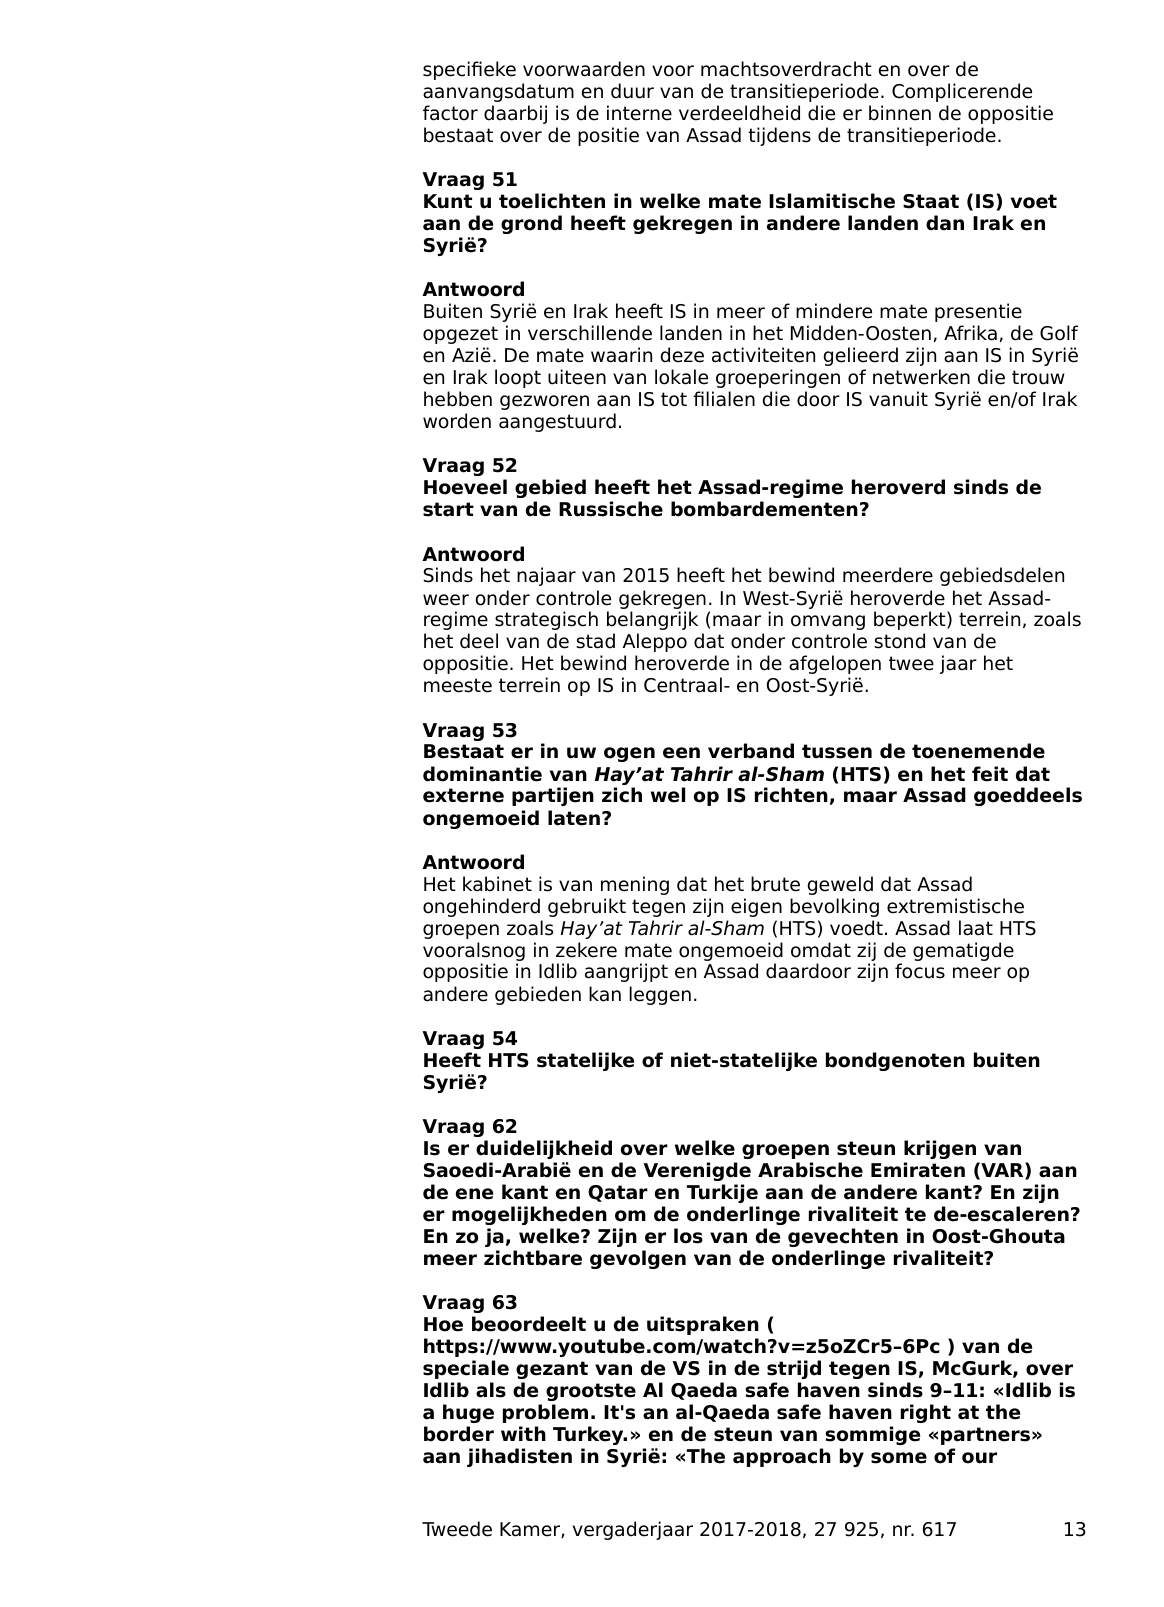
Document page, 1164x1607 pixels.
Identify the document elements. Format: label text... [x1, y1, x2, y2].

text Buiten Syrië en Irak heeft IS in meer of mindere mate presentie opgezet in verschillende landen in het Midden-Oosten, Afrika, de Golf en Azië. De mate waarin deze activiteiten gelieerd zijn aan IS in Syrië en Irak loopt uiteen van lokale groeperingen of netwerken die trouw hebben gezworen aan IS tot filialen die door IS vanuit Syrië en/of Irak worden aangestuurd. [422, 301, 1087, 433]
text specifieke voorwaarden voor machtsoverdracht en over de aanvangsdatum en duur van de transitieperiode. Complicerende factor daarbij is de interne verdeeldheid die er binnen de oppositie bestaat over de positie van Assad tijdens de transitieperiode. [422, 59, 1087, 147]
text Antwoord [422, 279, 1087, 301]
text Sinds het najaar van 2015 heeft het bewind meerdere gebiedsdelen weer onder controle gekregen. In West-Syrië heroverde het Assad-regime strategisch belangrijk (maar in omvang beperkt) terrein, zoals het deel van de stad Aleppo dat onder controle stond van de oppositie. Het bewind heroverde in de afgelopen twee jaar het meeste terrein op IS in Centraal- en Oost-Syrië. [422, 565, 1087, 697]
text Het kabinet is van mening dat het brute geweld dat Assad ongehinderd gebruikt tegen zijn eigen bevolking extremistische groepen zoals Hay’at Tahrir al-Sham (HTS) voedt. Assad laat HTS vooralsnog in zekere mate ongemoeid omdat zij de gematigde oppositie in Idlib aangrijpt en Assad daardoor zijn focus meer op andere gebieden kan leggen. [422, 873, 1087, 1005]
text Hoeveel gebied heeft het Assad-regime heroverd sinds de start van de Russische bombardementen? [422, 477, 1087, 521]
text Vraag 62 [422, 1116, 1087, 1138]
text Vraag 52 [422, 455, 1087, 477]
text Kunt u toelichten in welke mate Islamitische Staat (IS) voet aan de grond heeft gekregen in andere landen dan Irak en Syrië? [422, 191, 1087, 257]
text Bestaat er in uw ogen een verband tussen de toenemende dominantie van Hay’at Tahrir al-Sham (HTS) en het feit dat externe partijen zich wel op IS richten, maar Assad goeddeels ongemoeid laten? [422, 741, 1087, 829]
text Hoe beoordeelt u de uitspraken ( https://www.youtube.com/watch?v=z5oZCr5–6Pc ) van de speciale gezant van de VS in de strijd tegen IS, McGurk, over Idlib als de grootste Al Qaeda safe haven sinds 9–11: «Idlib is a huge problem. It's an al-Qaeda safe haven right at the border with Turkey.» en de steun van sommige «partners» aan jihadisten in Syrië: «The approach by some of our [422, 1314, 1087, 1468]
text Is er duidelijkheid over welke groepen steun krijgen van Saoedi-Arabië en de Verenigde Arabische Emiraten (VAR) aan de ene kant en Qatar en Turkije aan de andere kant? En zijn er mogelijkheden om de onderlinge rivaliteit te de-escaleren? En zo ja, welke? Zijn er los van de gevechten in Oost-Ghouta meer zichtbare gevolgen van de onderlinge rivaliteit? [422, 1138, 1087, 1269]
text Vraag 51 [422, 169, 1087, 191]
text Vraag 53 [422, 719, 1087, 741]
text Antwoord [422, 852, 1087, 873]
text Heeft HTS statelijke of niet-statelijke bondgenoten buiten Syrië? [422, 1049, 1087, 1093]
text Vraag 54 [422, 1028, 1087, 1049]
text Antwoord [422, 543, 1087, 565]
text Vraag 63 [422, 1292, 1087, 1314]
